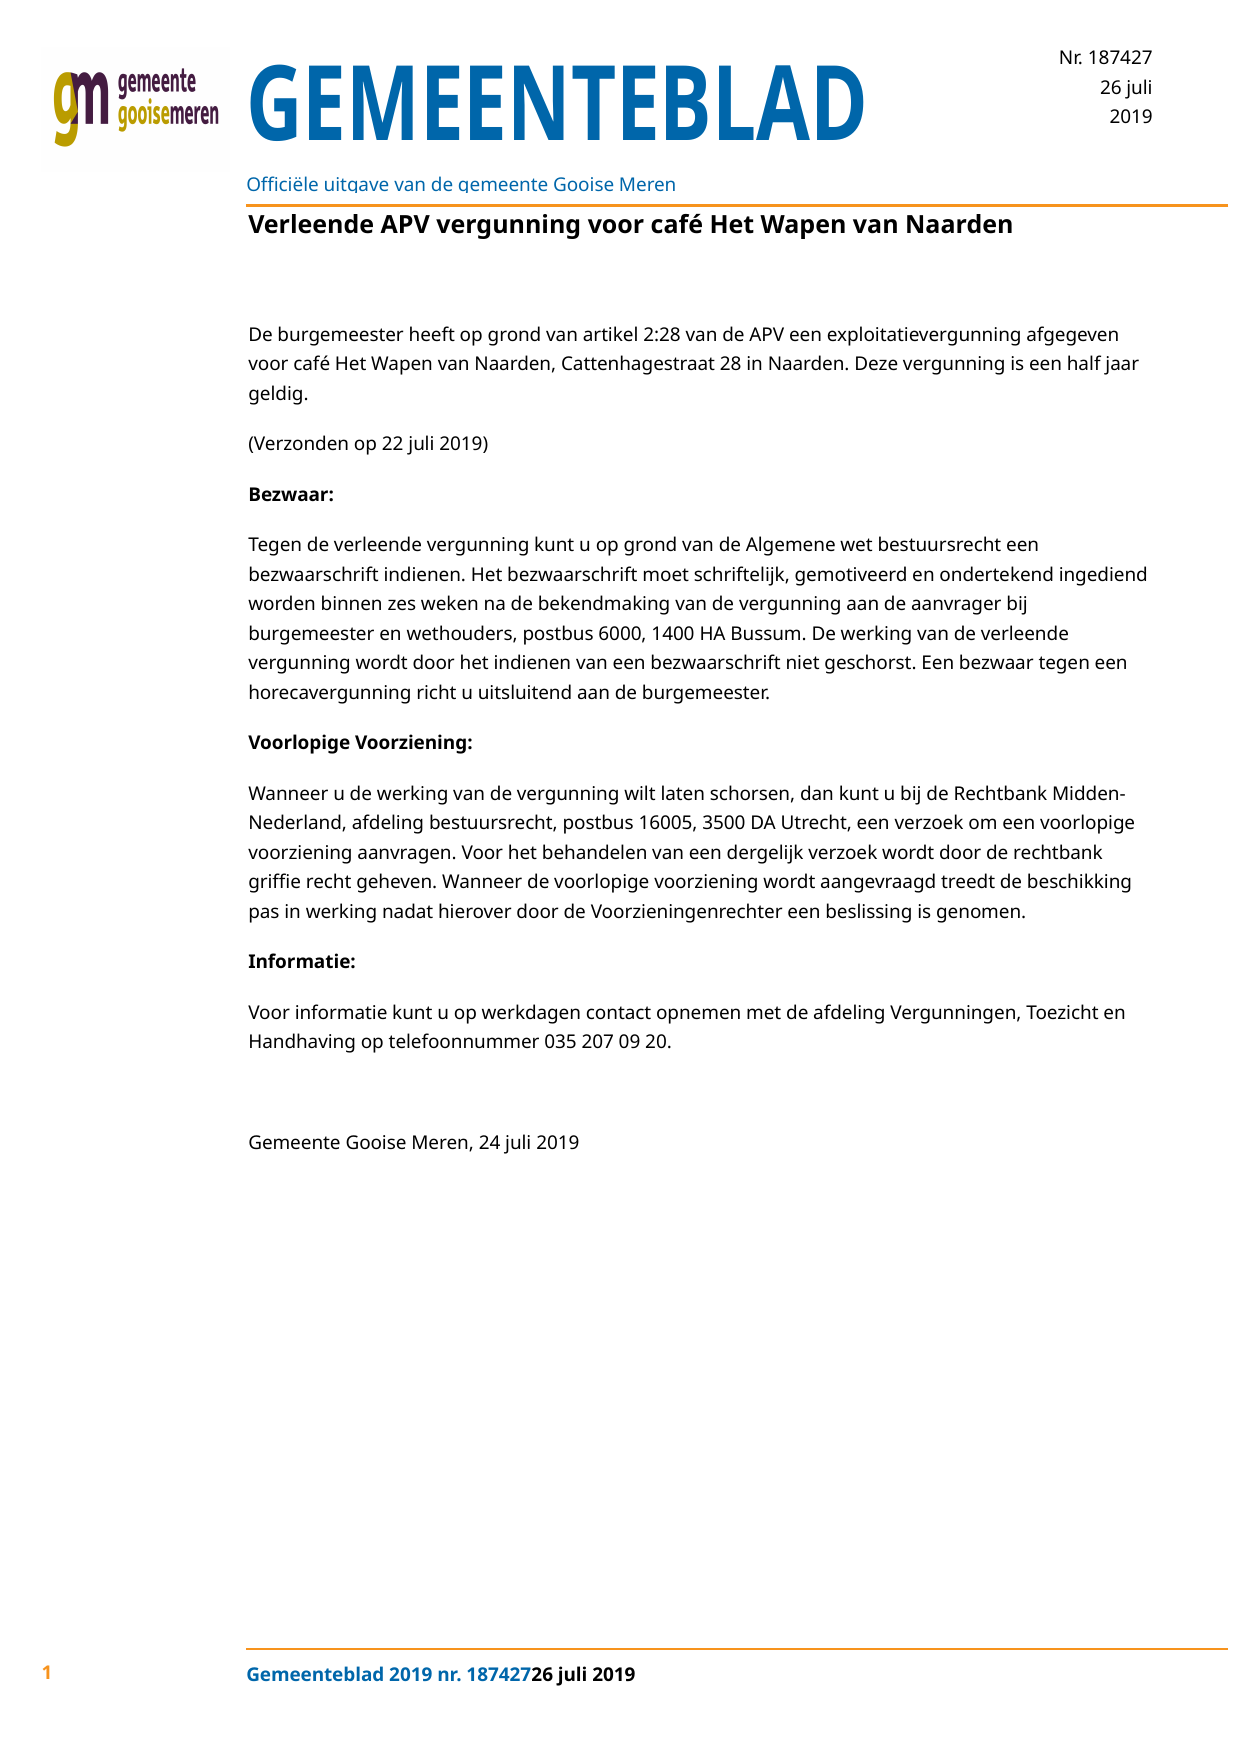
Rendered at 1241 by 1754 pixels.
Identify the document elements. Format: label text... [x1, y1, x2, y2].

text Bezwaar: [248, 481, 1152, 506]
text Gemeente Gooise Meren, 24 juli 2019 [248, 1129, 1152, 1155]
text Tegen de verleende vergunning kunt u op grond van de Algemene wet bestuursrecht een bezwaarschrift indienen. Het bezwaarschrift moet schriftelijk, gemotiveerd en ondertekend ingediend worden binnen zes weken na de bekendmaking van de vergunning aan de aanvrager bij burgemeester en wethouders, postbus 6000, 1400 HA Bussum. De werking van de verleende vergunning wordt door het indienen van een bezwaarschrift niet geschorst. Een bezwaar tegen een horecavergunning richt u uitsluitend aan de burgemeester. [248, 531, 1152, 705]
picture [41, 47, 231, 172]
text (Verzonden op 22 juli 2019) [248, 430, 1152, 456]
text Informatie: [248, 949, 1152, 974]
text Verleende APV vergunning voor café Het Wapen van Naarden [248, 207, 1152, 241]
text De burgemeester heeft op grond van artikel 2:28 van de APV een exploitatievergunning afgegeven voor café Het Wapen van Naarden, Cattenhagestraat 28 in Naarden. Deze vergunning is een half jaar geldig. [248, 321, 1152, 406]
text Voorlopige Voorziening: [248, 729, 1152, 755]
text Voor informatie kunt u op werkdagen contact opnemen met de afdeling Vergunningen, Toezicht en Handhaving op telefoonnummer 035 207 09 20. [248, 999, 1152, 1054]
text Wanneer u de werking van de vergunning wilt laten schorsen, dan kunt u bij de Rechtbank Midden-Nederland, afdeling bestuursrecht, postbus 16005, 3500 DA Utrecht, een verzoek om een voorlopige voorziening aanvragen. Voor het behandelen van een dergelijk verzoek wordt door de rechtbank griffie recht geheven. Wanneer de voorlopige voorziening wordt aangevraagd treedt de beschikking pas in werking nadat hierover door de Voorzieningenrechter een beslissing is genomen. [248, 780, 1152, 924]
